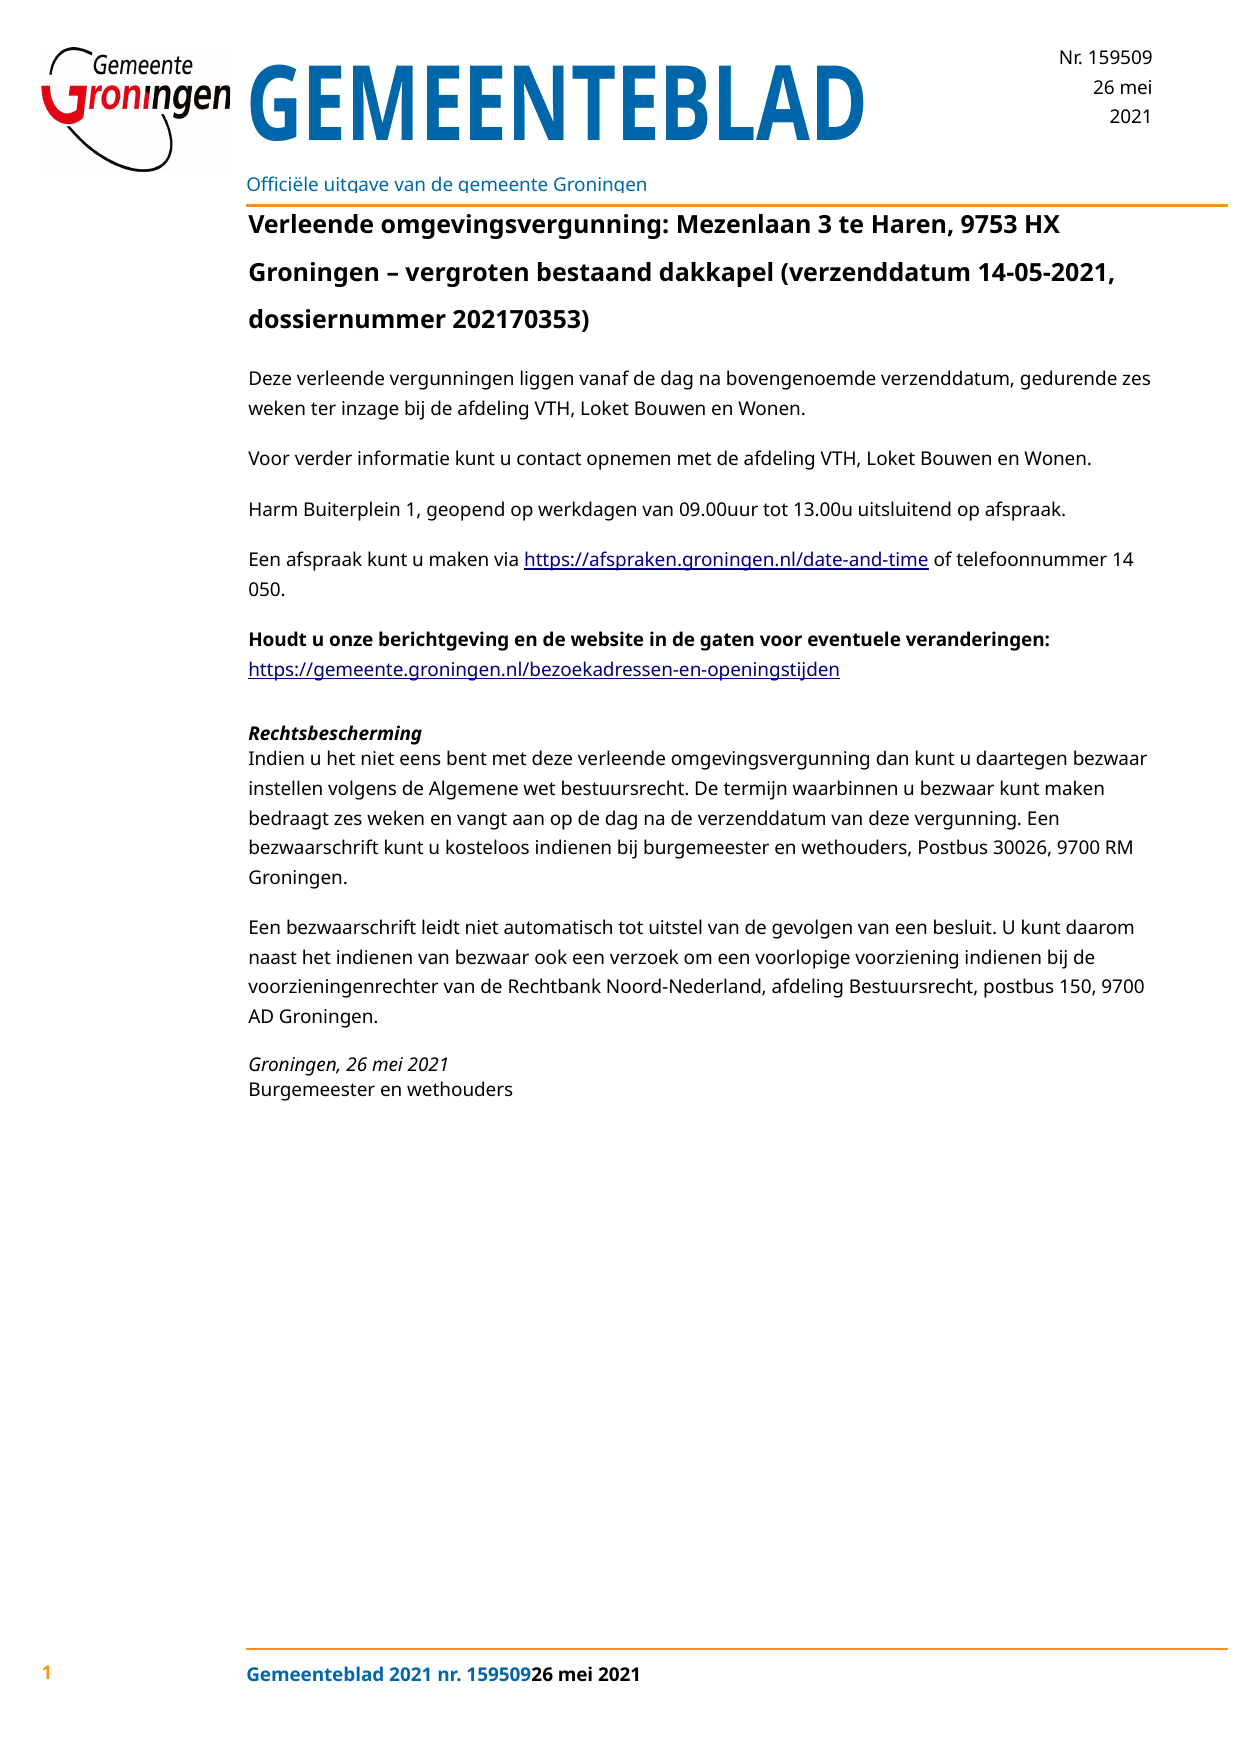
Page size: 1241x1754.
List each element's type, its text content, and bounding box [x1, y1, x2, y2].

text Groningen, 26 mei 2021 [248, 1051, 1152, 1077]
text Voor verder informatie kunt u contact opnemen met de afdeling VTH, Loket Bouwen en Wonen. [248, 446, 1152, 471]
text Een bezwaarschrift leidt niet automatisch tot uitstel van de gevolgen van een besluit. U kunt daarom naast het indienen van bezwaar ook een verzoek om een voorlopige voorziening indienen bij de voorzieningenrechter van de Rechtbank Noord-Nederland, afdeling Bestuursrecht, postbus 150, 9700 AD Groningen. [248, 914, 1152, 1029]
text Een afspraak kunt u maken via https://afspraken.groningen.nl/date-and-time of telefoonnummer 14 050. [248, 546, 1152, 602]
text Houdt u onze berichtgeving en de website in de gaten voor eventuele veranderingen: https://gemeente.groningen.nl/bezoekadressen-en-openingstijden [248, 626, 1152, 682]
text Verleende omgevingsvergunning: Mezenlaan 3 te Haren, 9753 HX Groningen – vergroten bestaand dakkapel (verzenddatum 14-05-2021, dossiernummer 202170353) [248, 207, 1152, 336]
text Burgemeester en wethouders [248, 1077, 1152, 1102]
text Harm Buiterplein 1, geopend op werkdagen van 09.00uur tot 13.00u uitsluitend op afspraak. [248, 496, 1152, 522]
text Indien u het niet eens bent met deze verleende omgevingsvergunning dan kunt u daartegen bezwaar instellen volgens de Algemene wet bestuursrecht. De termijn waarbinnen u bezwaar kunt maken bedraagt zes weken en vangt aan op de dag na de verzenddatum van deze vergunning. Een bezwaarschrift kunt u kosteloos indienen bij burgemeester en wethouders, Postbus 30026, 9700 RM Groningen. [248, 746, 1152, 890]
picture [41, 47, 231, 172]
text Rechtsbescherming [248, 720, 1152, 746]
text Deze verleende vergunningen liggen vanaf de dag na bovengenoemde verzenddatum, gedurende zes weken ter inzage bij de afdeling VTH, Loket Bouwen en Wonen. [248, 366, 1152, 421]
